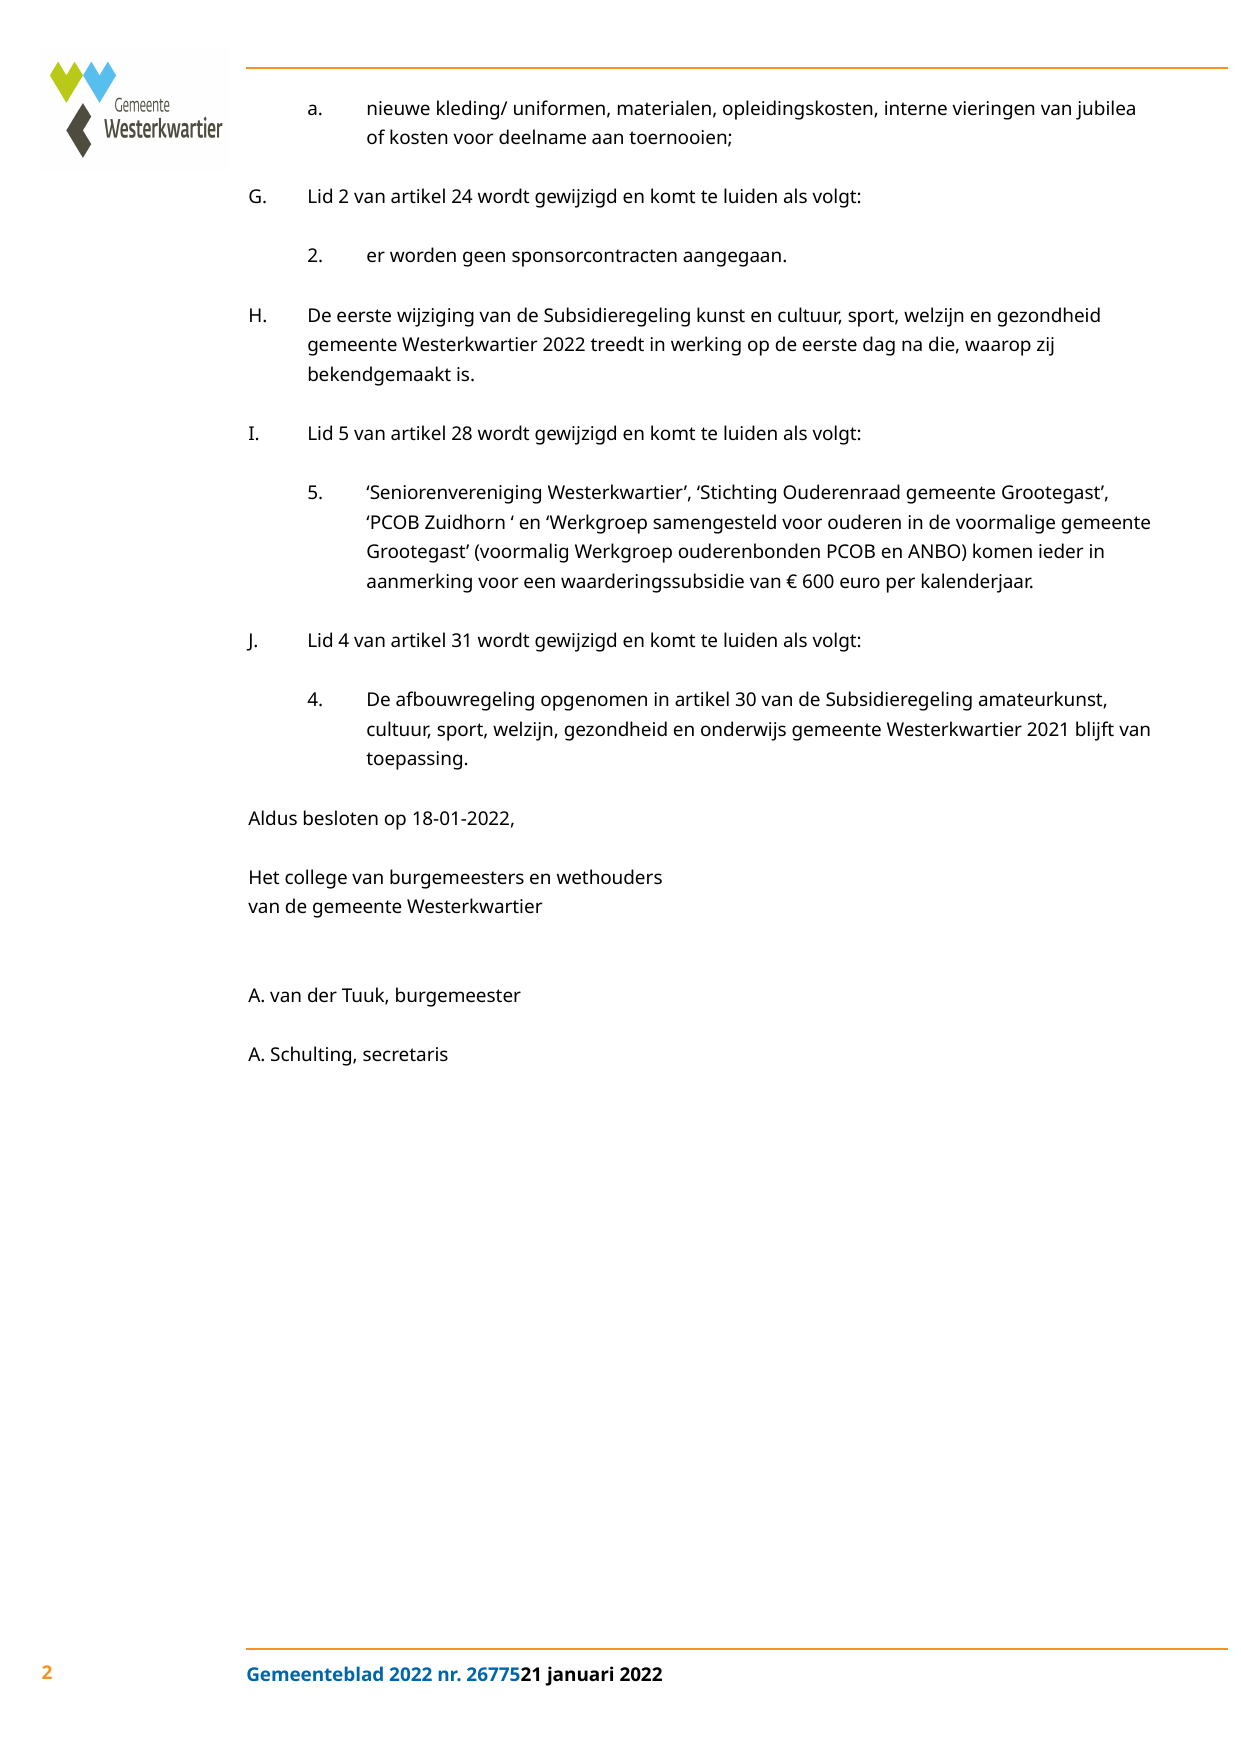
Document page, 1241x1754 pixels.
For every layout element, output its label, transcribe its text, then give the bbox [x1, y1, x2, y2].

list nieuwe kleding/ uniformen, materialen, opleidingskosten, interne vieringen van jubilea of kosten voor deelname aan toernooien; [307, 95, 1152, 150]
list Lid 2 van artikel 24 wordt gewijzigd en komt te luiden als volgt: [248, 183, 1152, 209]
list er worden geen sponsorcontracten aangegaan. [307, 243, 1152, 268]
text A. van der Tuuk, burgemeester [248, 982, 1152, 1008]
list De afbouwregeling opgenomen in artikel 30 van de Subsidieregeling amateurkunst, cultuur, sport, welzijn, gezondheid en onderwijs gemeente Westerkwartier 2021 blijft van toepassing. [307, 686, 1152, 771]
text A. Schulting, secretaris [248, 1041, 1152, 1067]
text Aldus besloten op 18-01-2022, [248, 805, 1152, 831]
text van de gemeente Westerkwartier [248, 893, 1152, 919]
list Lid 4 van artikel 31 wordt gewijzigd en komt te luiden als volgt: [248, 627, 1152, 653]
text Het college van burgemeesters en wethouders [248, 864, 1152, 890]
list De eerste wijziging van de Subsidieregeling kunst en cultuur, sport, welzijn en gezondheid gemeente Westerkwartier 2022 treedt in werking op de eerste dag na die, waarop zij bekendgemaakt is. [248, 302, 1152, 387]
list Lid 5 van artikel 28 wordt gewijzigd en komt te luiden als volgt: [248, 420, 1152, 446]
picture [41, 47, 231, 172]
list ‘Seniorenvereniging Westerkwartier’, ‘Stichting Ouderenraad gemeente Grootegast’, ‘PCOB Zuidhorn ‘ en ‘Werkgroep samengesteld voor ouderen in de voormalige gemeente Grootegast’ (voormalig Werkgroep ouderenbonden PCOB en ANBO) komen ieder in aanmerking voor een waarderingssubsidie van € 600 euro per kalenderjaar. [307, 479, 1152, 594]
